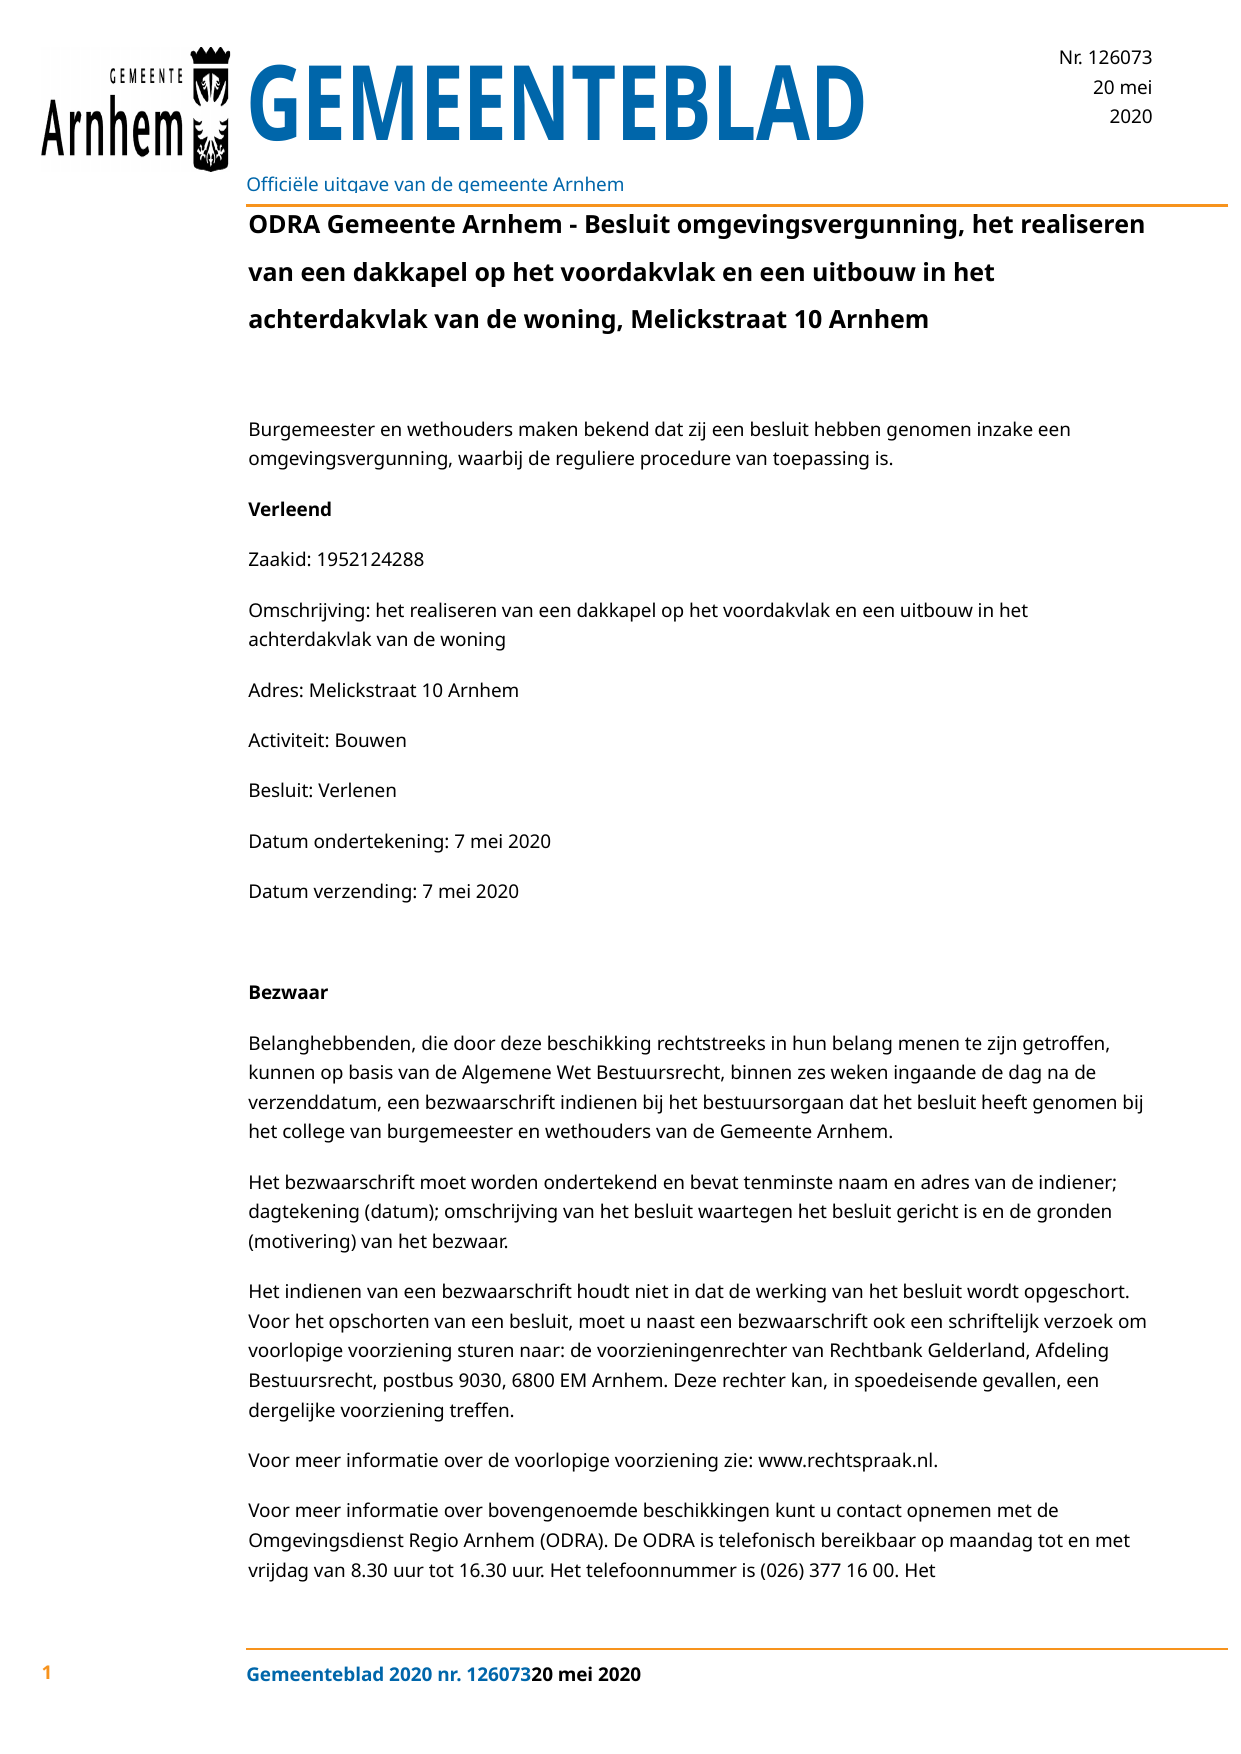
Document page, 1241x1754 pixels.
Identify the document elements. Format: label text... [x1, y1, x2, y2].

text Zaakid: 1952124288 [248, 546, 1152, 572]
text Voor meer informatie over de voorlopige voorziening zie: www.rechtspraak.nl. [248, 1447, 1152, 1473]
text Omschrijving: het realiseren van een dakkapel op het voordakvlak en een uitbouw in het achterdakvlak van de woning [248, 597, 1152, 652]
text Voor meer informatie over bovengenoemde beschikkingen kunt u contact opnemen met de Omgevingsdienst Regio Arnhem (ODRA). De ODRA is telefonisch bereikbaar op maandag tot en met vrijdag van 8.30 uur tot 16.30 uur. Het telefoonnummer is (026) 377 16 00. Het [248, 1498, 1152, 1582]
picture [41, 47, 231, 172]
text Datum ondertekening: 7 mei 2020 [248, 828, 1152, 854]
text ODRA Gemeente Arnhem - Besluit omgevingsvergunning, het realiseren van een dakkapel op het voordakvlak en een uitbouw in het achterdakvlak van de woning, Melickstraat 10 Arnhem [248, 207, 1152, 336]
text Besluit: Verlenen [248, 778, 1152, 803]
text Belanghebbenden, die door deze beschikking rechtstreeks in hun belang menen te zijn getroffen, kunnen op basis van de Algemene Wet Bestuursrecht, binnen zes weken ingaande de dag na de verzenddatum, een bezwaarschrift indienen bij het bestuursorgaan dat het besluit heeft genomen bij het college van burgemeester en wethouders van de Gemeente Arnhem. [248, 1030, 1152, 1144]
text Activiteit: Bouwen [248, 727, 1152, 753]
text Datum verzending: 7 mei 2020 [248, 878, 1152, 904]
text Burgemeester en wethouders maken bekend dat zij een besluit hebben genomen inzake een omgevingsvergunning, waarbij de reguliere procedure van toepassing is. [248, 416, 1152, 471]
text Verleend [248, 496, 1152, 522]
text Het bezwaarschrift moet worden ondertekend en bevat tenminste naam en adres van de indiener; dagtekening (datum); omschrijving van het besluit waartegen het besluit gericht is en de gronden (motivering) van het bezwaar. [248, 1169, 1152, 1254]
text Adres: Melickstraat 10 Arnhem [248, 677, 1152, 702]
text Bezwaar [248, 979, 1152, 1005]
text Het indienen van een bezwaarschrift houdt niet in dat de werking van het besluit wordt opgeschort. Voor het opschorten van een besluit, moet u naast een bezwaarschrift ook een schriftelijk verzoek om voorlopige voorziening sturen naar: de voorzieningenrechter van Rechtbank Gelderland, Afdeling Bestuursrecht, postbus 9030, 6800 EM Arnhem. Deze rechter kan, in spoedeisende gevallen, een dergelijke voorziening treffen. [248, 1278, 1152, 1422]
